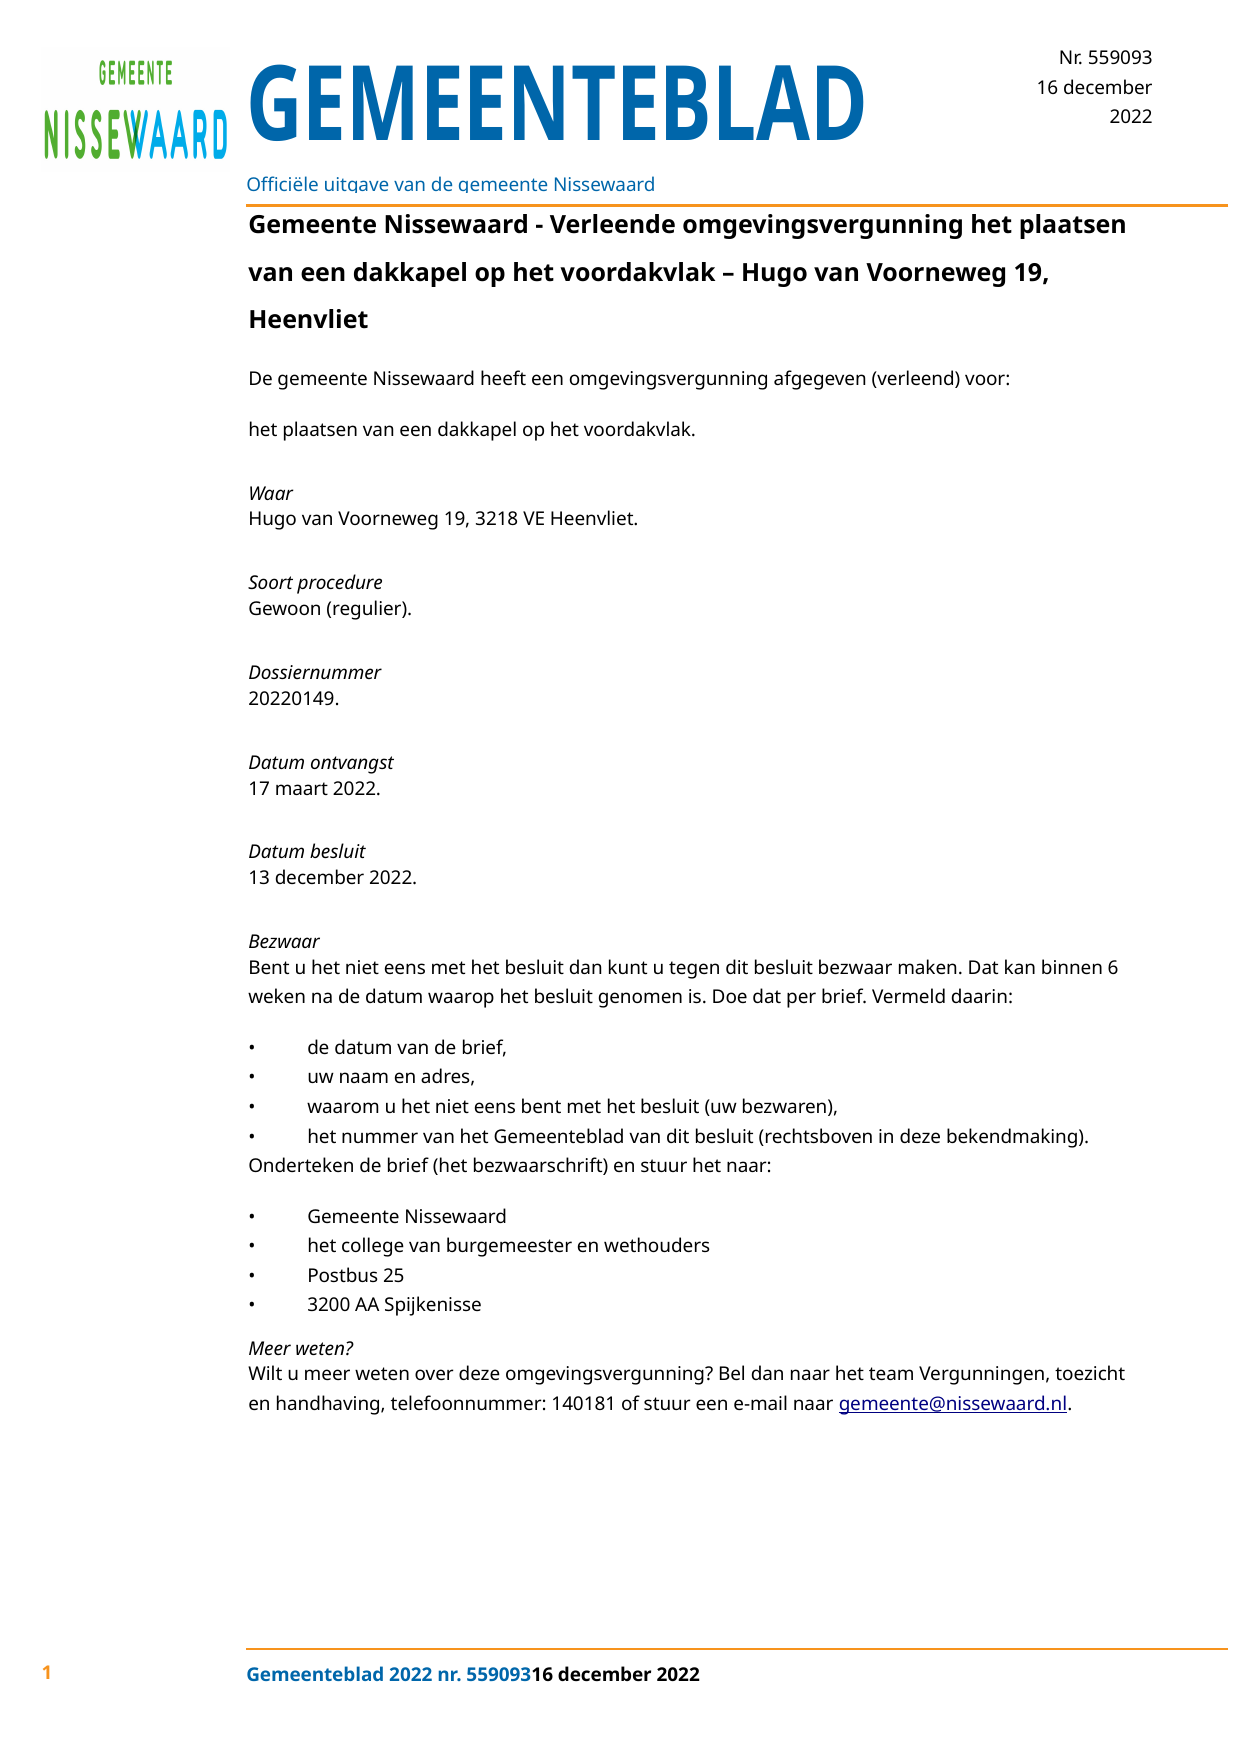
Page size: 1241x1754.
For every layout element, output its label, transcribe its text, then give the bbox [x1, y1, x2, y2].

text Wilt u meer weten over deze omgevingsvergunning? Bel dan naar het team Vergunningen, toezicht en handhaving, telefoonnummer: 140181 of stuur een e-mail naar gemeente@nissewaard.nl. [248, 1360, 1152, 1416]
text Datum ontvangst [248, 749, 1152, 775]
text Bezwaar [248, 928, 1152, 954]
text 13 december 2022. [248, 864, 1152, 890]
list Postbus 25 [248, 1262, 1152, 1288]
text het plaatsen van een dakkapel op het voordakvlak. [248, 416, 1152, 442]
list waarom u het niet eens bent met het besluit (uw bezwaren), [248, 1093, 1152, 1119]
text Onderteken de brief (het bezwaarschrift) en stuur het naar: [248, 1152, 1152, 1178]
text Gemeente Nissewaard - Verleende omgevingsvergunning het plaatsen van een dakkapel op het voordakvlak – Hugo van Voorneweg 19, Heenvliet [248, 207, 1152, 336]
picture [41, 47, 231, 172]
list de datum van de brief, [248, 1034, 1152, 1060]
text Bent u het niet eens met het besluit dan kunt u tegen dit besluit bezwaar maken. Dat kan binnen 6 weken na de datum waarop het besluit genomen is. Doe dat per brief. Vermeld daarin: [248, 954, 1152, 1009]
text Meer weten? [248, 1335, 1152, 1360]
list uw naam en adres, [248, 1064, 1152, 1089]
text 20220149. [248, 685, 1152, 711]
text De gemeente Nissewaard heeft een omgevingsvergunning afgegeven (verleend) voor: [248, 366, 1152, 391]
text Soort procedure [248, 569, 1152, 595]
list het nummer van het Gemeenteblad van dit besluit (rechtsboven in deze bekendmaking). [248, 1123, 1152, 1148]
list het college van burgemeester en wethouders [248, 1232, 1152, 1258]
text 17 maart 2022. [248, 775, 1152, 800]
text Waar [248, 480, 1152, 506]
text Hugo van Voorneweg 19, 3218 VE Heenvliet. [248, 506, 1152, 531]
text Gewoon (regulier). [248, 595, 1152, 621]
list 3200 AA Spijkenisse [248, 1292, 1152, 1317]
list Gemeente Nissewaard [248, 1203, 1152, 1228]
text Dossiernummer [248, 659, 1152, 685]
text Datum besluit [248, 839, 1152, 864]
